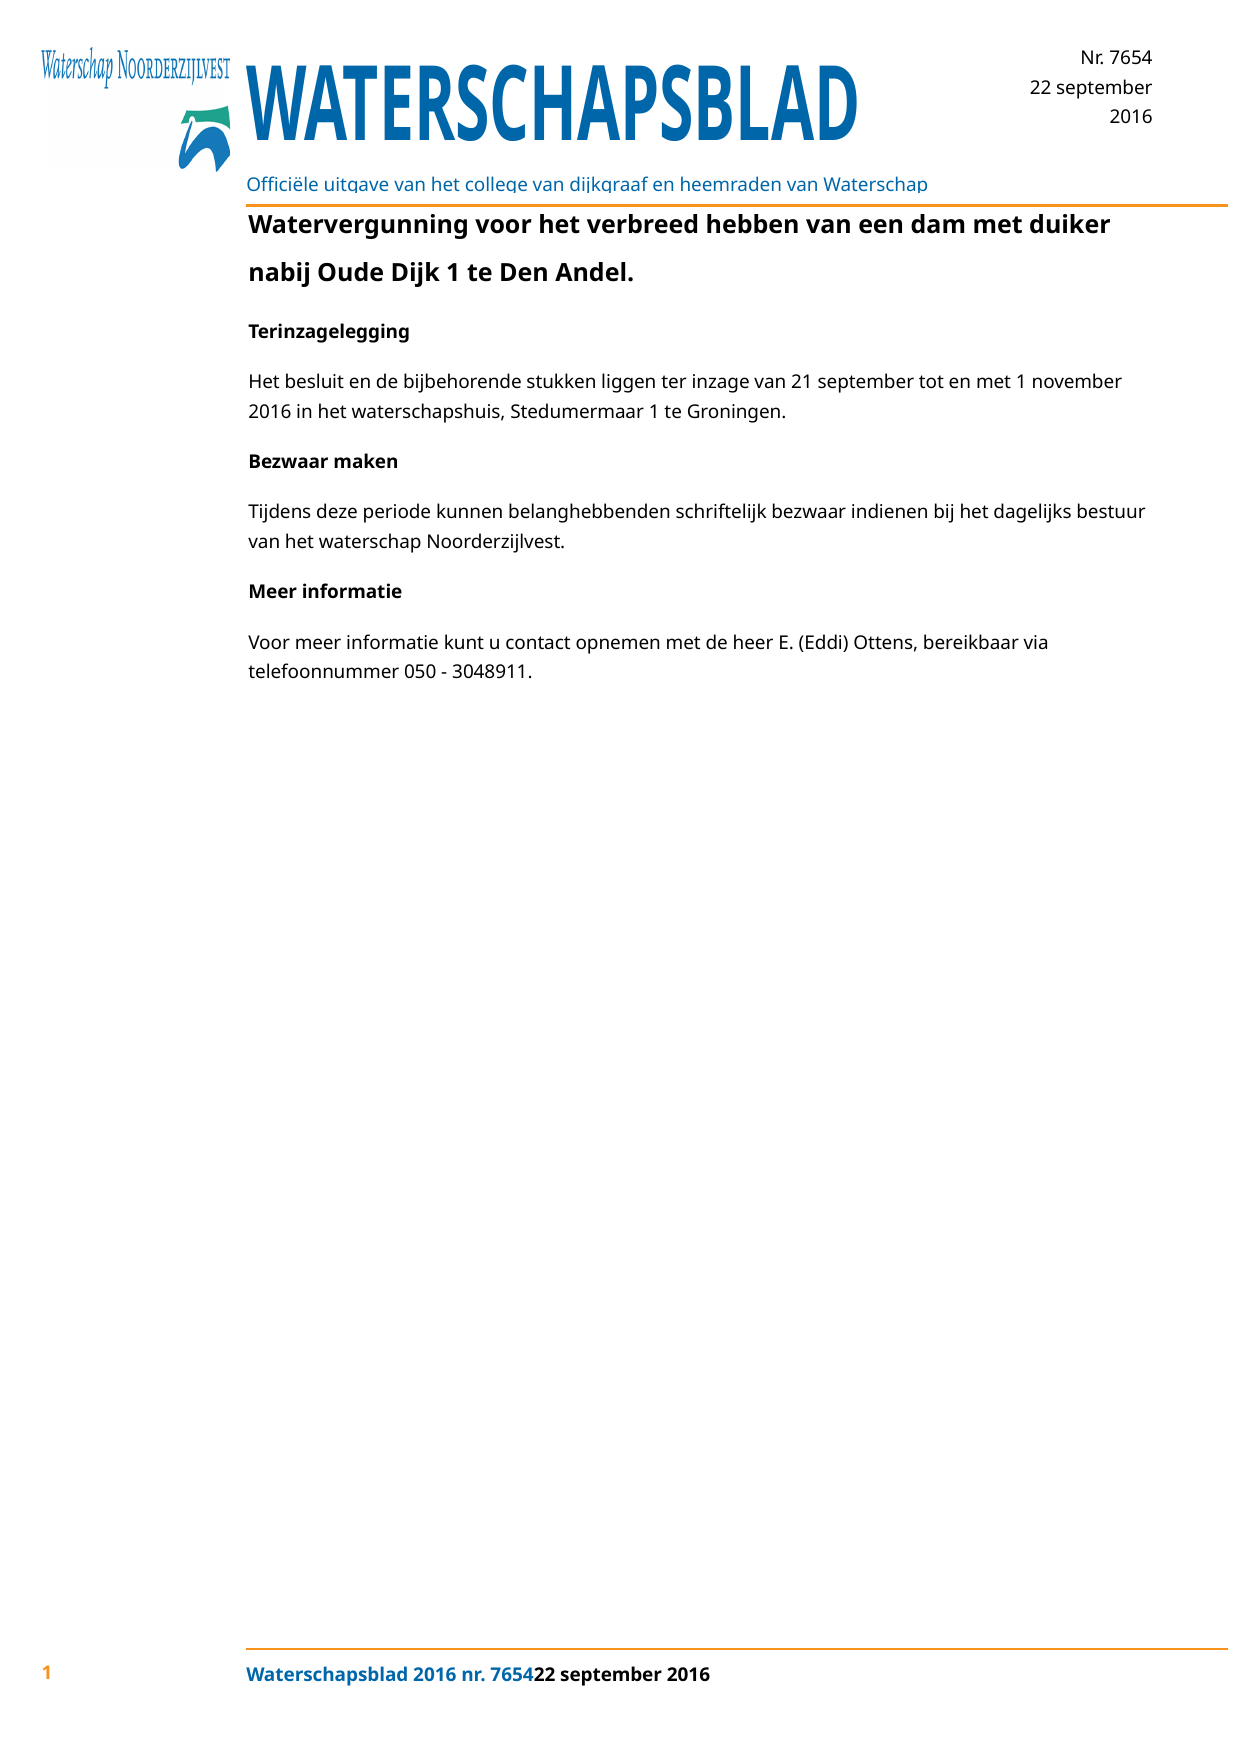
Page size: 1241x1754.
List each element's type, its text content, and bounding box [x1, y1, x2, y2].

text Bezwaar maken [248, 448, 1152, 474]
text Meer informatie [248, 579, 1152, 604]
text Terinzagelegging [248, 318, 1152, 344]
text Watervergunning voor het verbreed hebben van een dam met duiker nabij Oude Dijk 1 te Den Andel. [248, 207, 1152, 288]
picture [41, 47, 231, 172]
text Voor meer informatie kunt u contact opnemen met de heer E. (Eddi) Ottens, bereikbaar via telefoonnummer 050 - 3048911. [248, 629, 1152, 684]
text Het besluit en de bijbehorende stukken liggen ter inzage van 21 september tot en met 1 november 2016 in het waterschapshuis, Stedumermaar 1 te Groningen. [248, 368, 1152, 424]
text Tijdens deze periode kunnen belanghebbenden schriftelijk bezwaar indienen bij het dagelijks bestuur van het waterschap Noorderzijlvest. [248, 499, 1152, 554]
